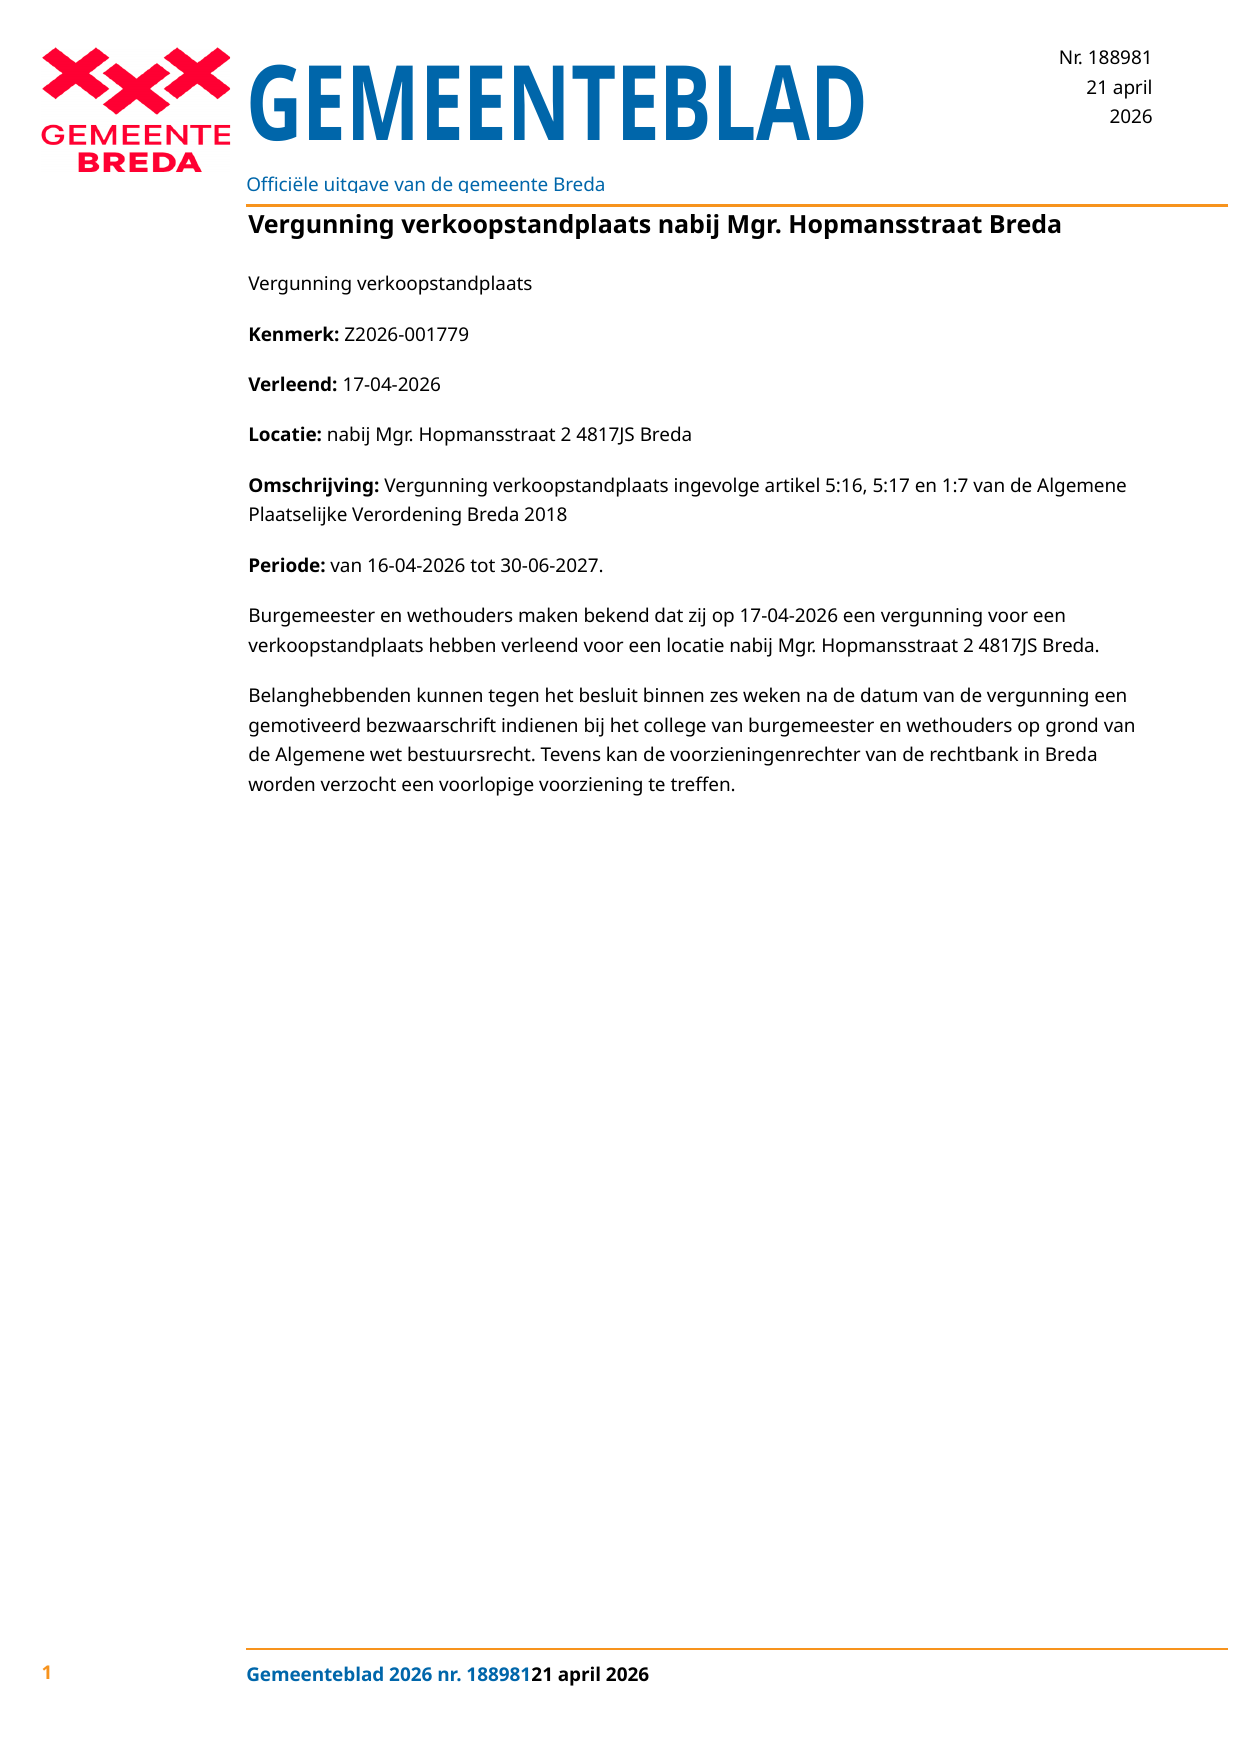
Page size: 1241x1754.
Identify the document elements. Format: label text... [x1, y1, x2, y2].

text Kenmerk: Z2026-001779 [248, 321, 1152, 346]
text Vergunning verkoopstandplaats [248, 270, 1152, 296]
text Belanghebbenden kunnen tegen het besluit binnen zes weken na de datum van de vergunning een gemotiveerd bezwaarschrift indienen bij het college van burgemeester en wethouders op grond van de Algemene wet bestuursrecht. Tevens kan de voorzieningenrechter van de rechtbank in Breda worden verzocht een voorlopige voorziening te treffen. [248, 682, 1152, 797]
text Burgemeester en wethouders maken bekend dat zij op 17-04-2026 een vergunning voor een verkoopstandplaats hebben verleend voor een locatie nabij Mgr. Hopmansstraat 2 4817JS Breda. [248, 602, 1152, 658]
text Locatie: nabij Mgr. Hopmansstraat 2 4817JS Breda [248, 422, 1152, 447]
text Omschrijving: Vergunning verkoopstandplaats ingevolge artikel 5:16, 5:17 en 1:7 van de Algemene Plaatselijke Verordening Breda 2018 [248, 472, 1152, 527]
picture [41, 47, 231, 172]
text Verleend: 17-04-2026 [248, 371, 1152, 397]
text Periode: van 16-04-2026 tot 30-06-2027. [248, 552, 1152, 578]
text Vergunning verkoopstandplaats nabij Mgr. Hopmansstraat Breda [248, 207, 1152, 241]
